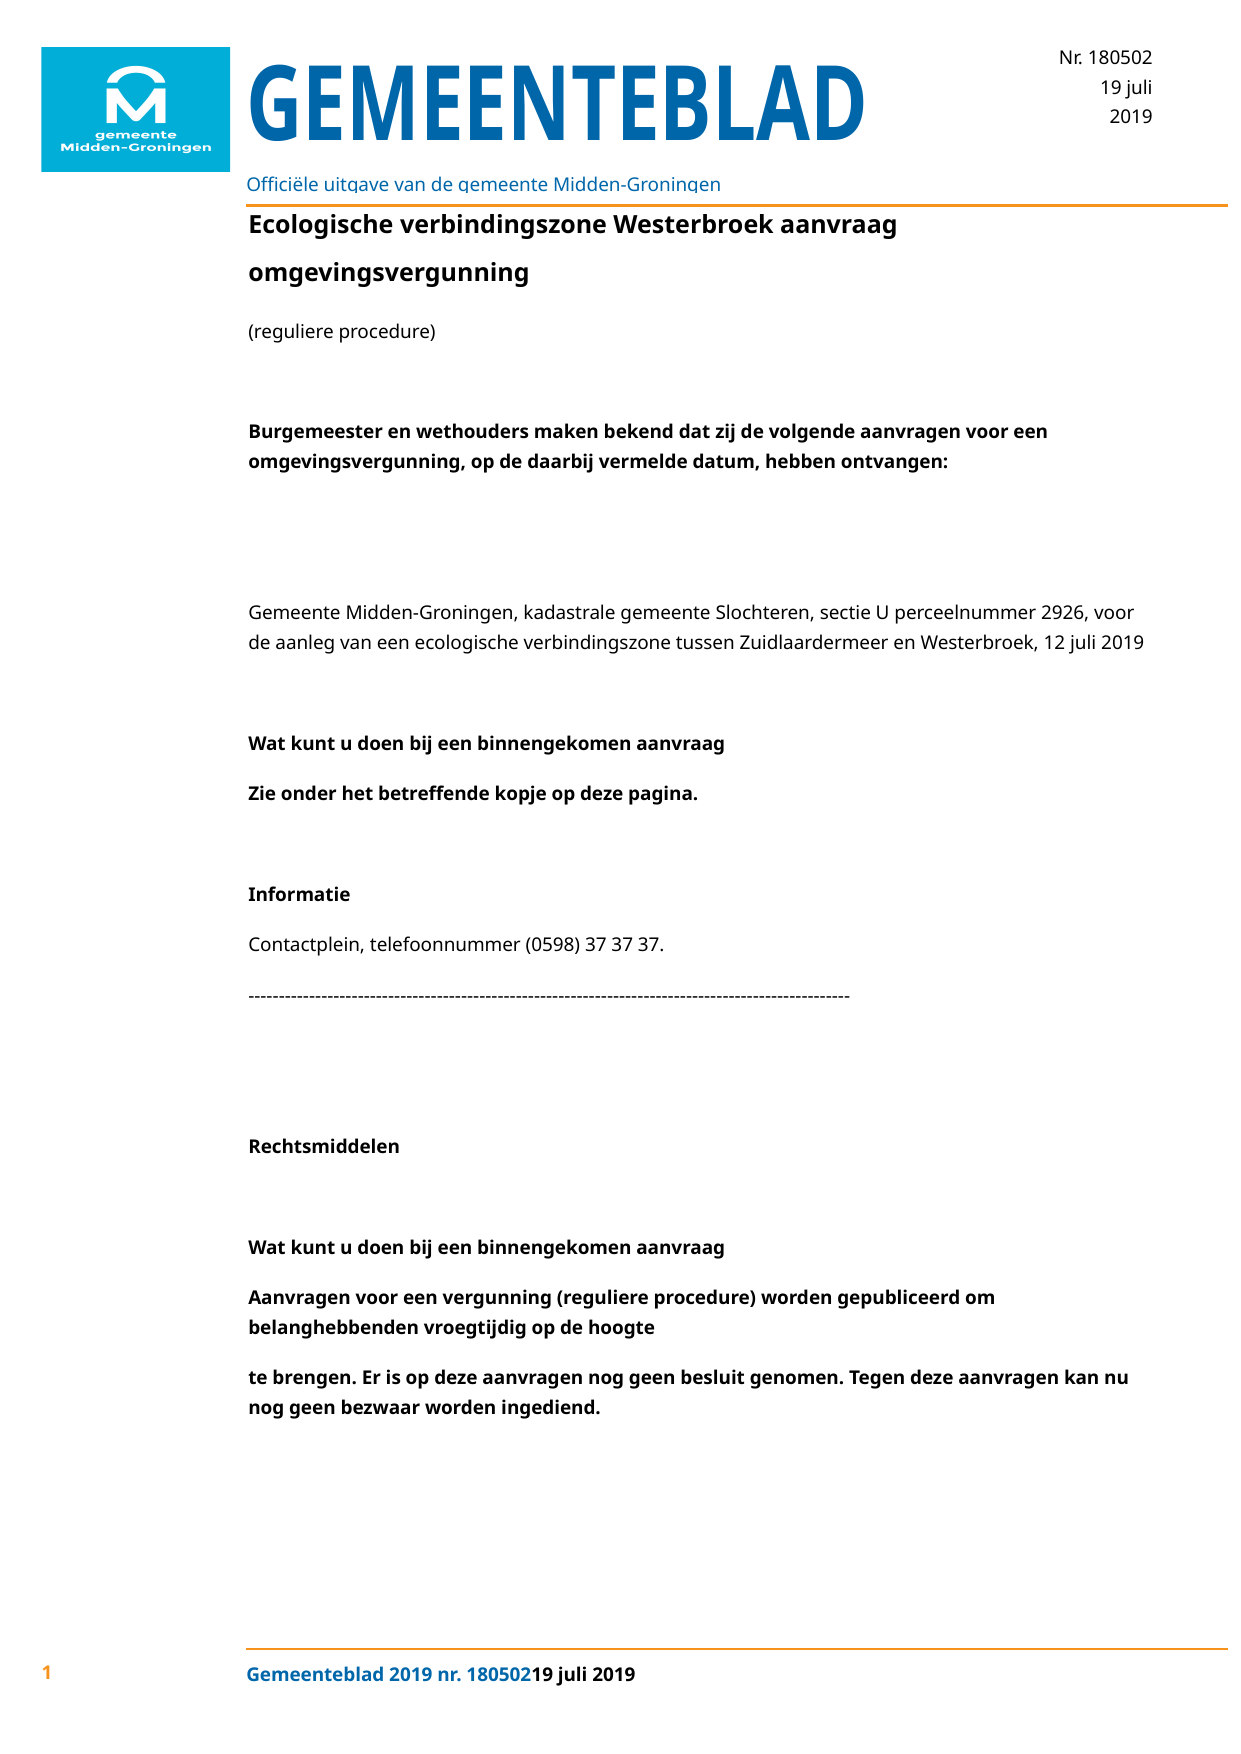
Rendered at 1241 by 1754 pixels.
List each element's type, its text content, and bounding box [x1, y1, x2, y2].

text Ecologische verbindingszone Westerbroek aanvraag omgevingsvergunning [248, 207, 1152, 288]
text Wat kunt u doen bij een binnengekomen aanvraag [248, 1234, 1152, 1260]
text Wat kunt u doen bij een binnengekomen aanvraag [248, 730, 1152, 756]
text te brengen. Er is op deze aanvragen nog geen besluit genomen. Tegen deze aanvragen kan nu nog geen bezwaar worden ingediend. [248, 1364, 1152, 1420]
text (reguliere procedure) [248, 318, 1152, 344]
text Burgemeester en wethouders maken bekend dat zij de volgende aanvragen voor een omgevingsvergunning, op de daarbij vermelde datum, hebben ontvangen: [248, 419, 1152, 474]
text Rechtsmiddelen [248, 1133, 1152, 1159]
text Gemeente Midden-Groningen, kadastrale gemeente Slochteren, sectie U perceelnummer 2926, voor de aanleg van een ecologische verbindingszone tussen Zuidlaardermeer en Westerbroek, 12 juli 2019 [248, 599, 1152, 655]
picture [107, 89, 165, 122]
text Informatie [248, 881, 1152, 907]
text Aanvragen voor een vergunning (reguliere procedure) worden gepubliceerd om belanghebbenden vroegtijdig op de hoogte [248, 1284, 1152, 1340]
text --------------------------------------------------------------------------------------------------- [248, 982, 1152, 1008]
picture [108, 66, 164, 82]
text Zie onder het betreffende kopje op deze pagina. [248, 780, 1152, 806]
text Contactplein, telefoonnummer (0598) 37 37 37. [248, 932, 1152, 957]
picture [184, 146, 190, 153]
